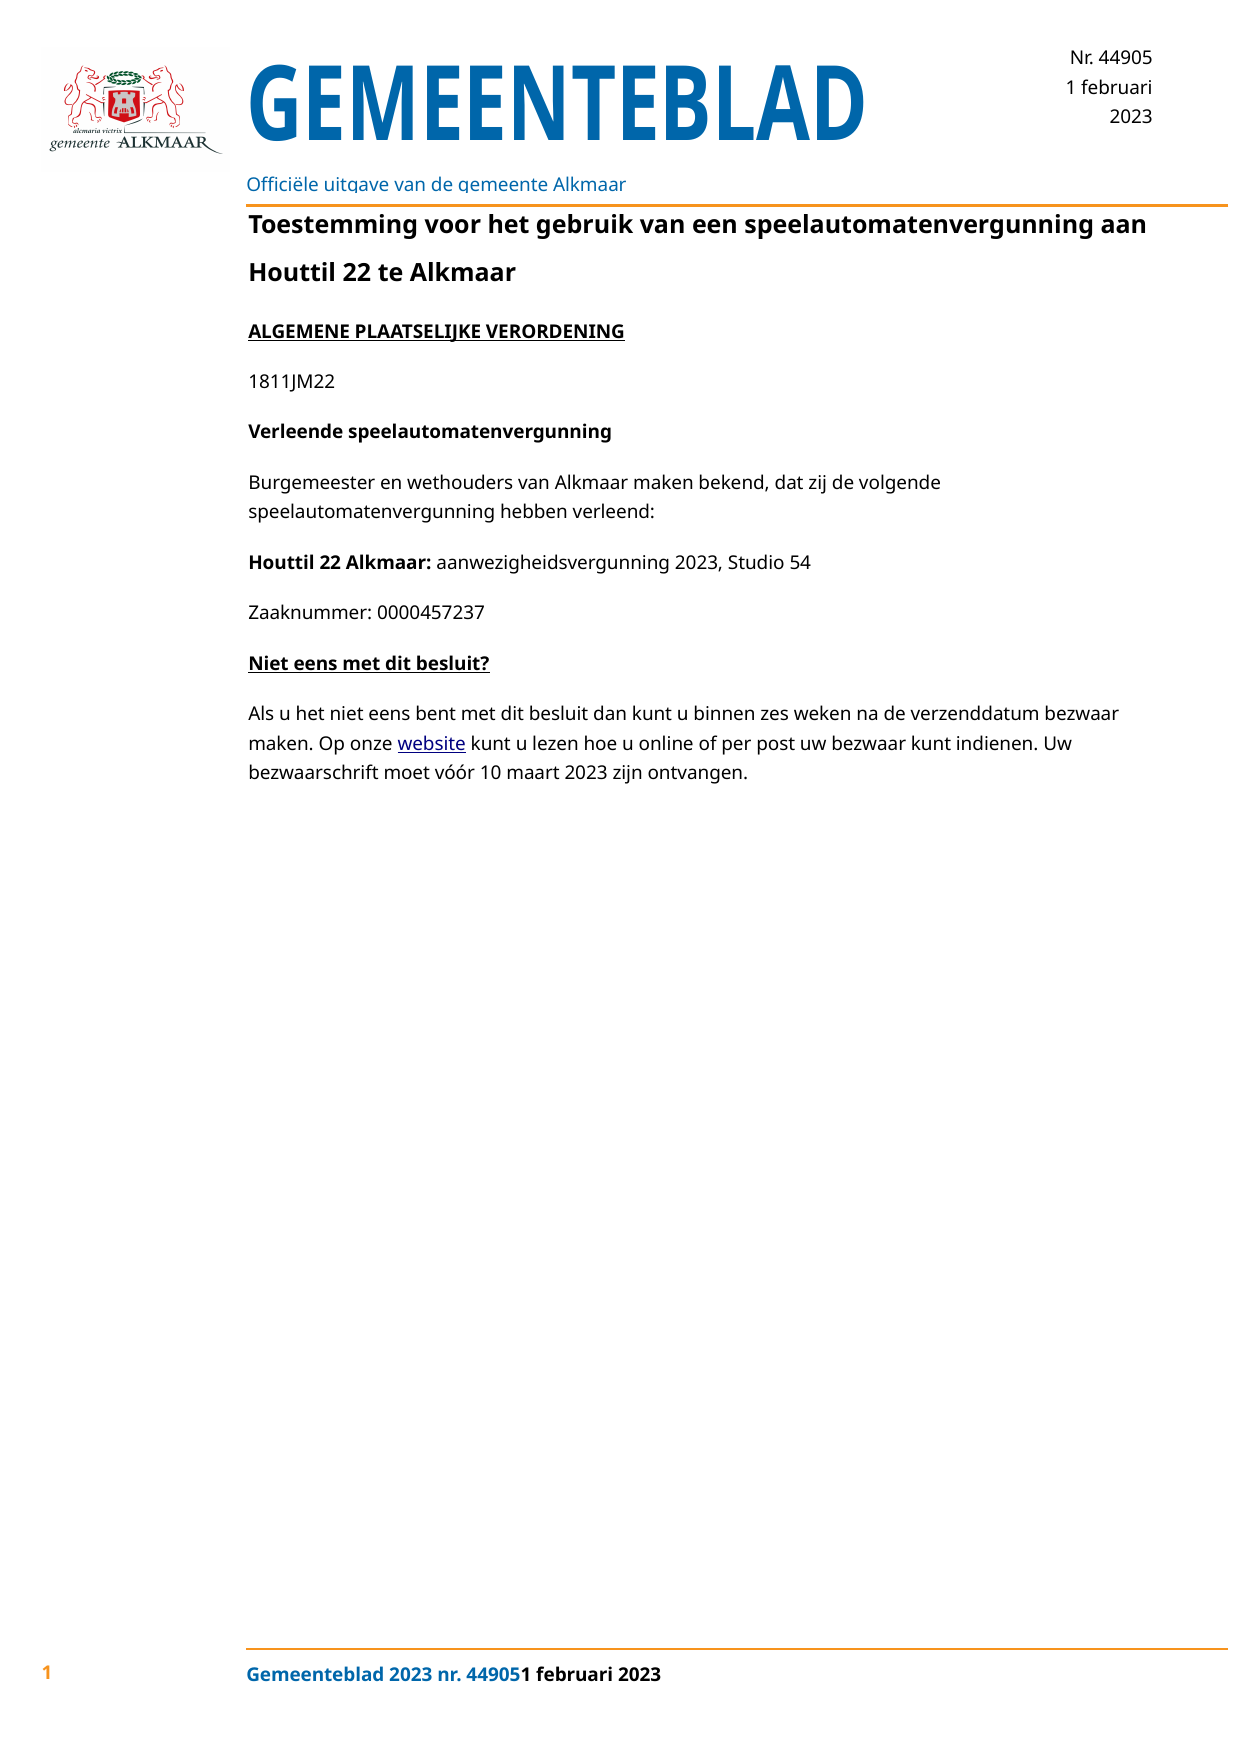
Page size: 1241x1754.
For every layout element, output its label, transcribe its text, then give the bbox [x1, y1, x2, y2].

text Toestemming voor het gebruik van een speelautomatenvergunning aan Houttil 22 te Alkmaar [248, 207, 1152, 288]
text Als u het niet eens bent met dit besluit dan kunt u binnen zes weken na de verzenddatum bezwaar maken. Op onze website kunt u lezen hoe u online of per post uw bezwaar kunt indienen. Uw bezwaarschrift moet vóór 10 maart 2023 zijn ontvangen. [248, 700, 1152, 785]
text Niet eens met dit besluit? [248, 650, 1152, 676]
text Burgemeester en wethouders van Alkmaar maken bekend, dat zij de volgende speelautomatenvergunning hebben verleend: [248, 469, 1152, 524]
text Houttil 22 Alkmaar: aanwezigheidsvergunning 2023, Studio 54 [248, 549, 1152, 575]
text ALGEMENE PLAATSELIJKE VERORDENING [248, 318, 1152, 344]
text 1811JM22 [248, 368, 1152, 394]
text Zaaknummer: 0000457237 [248, 599, 1152, 625]
text Verleende speelautomatenvergunning [248, 419, 1152, 444]
picture [41, 47, 231, 172]
